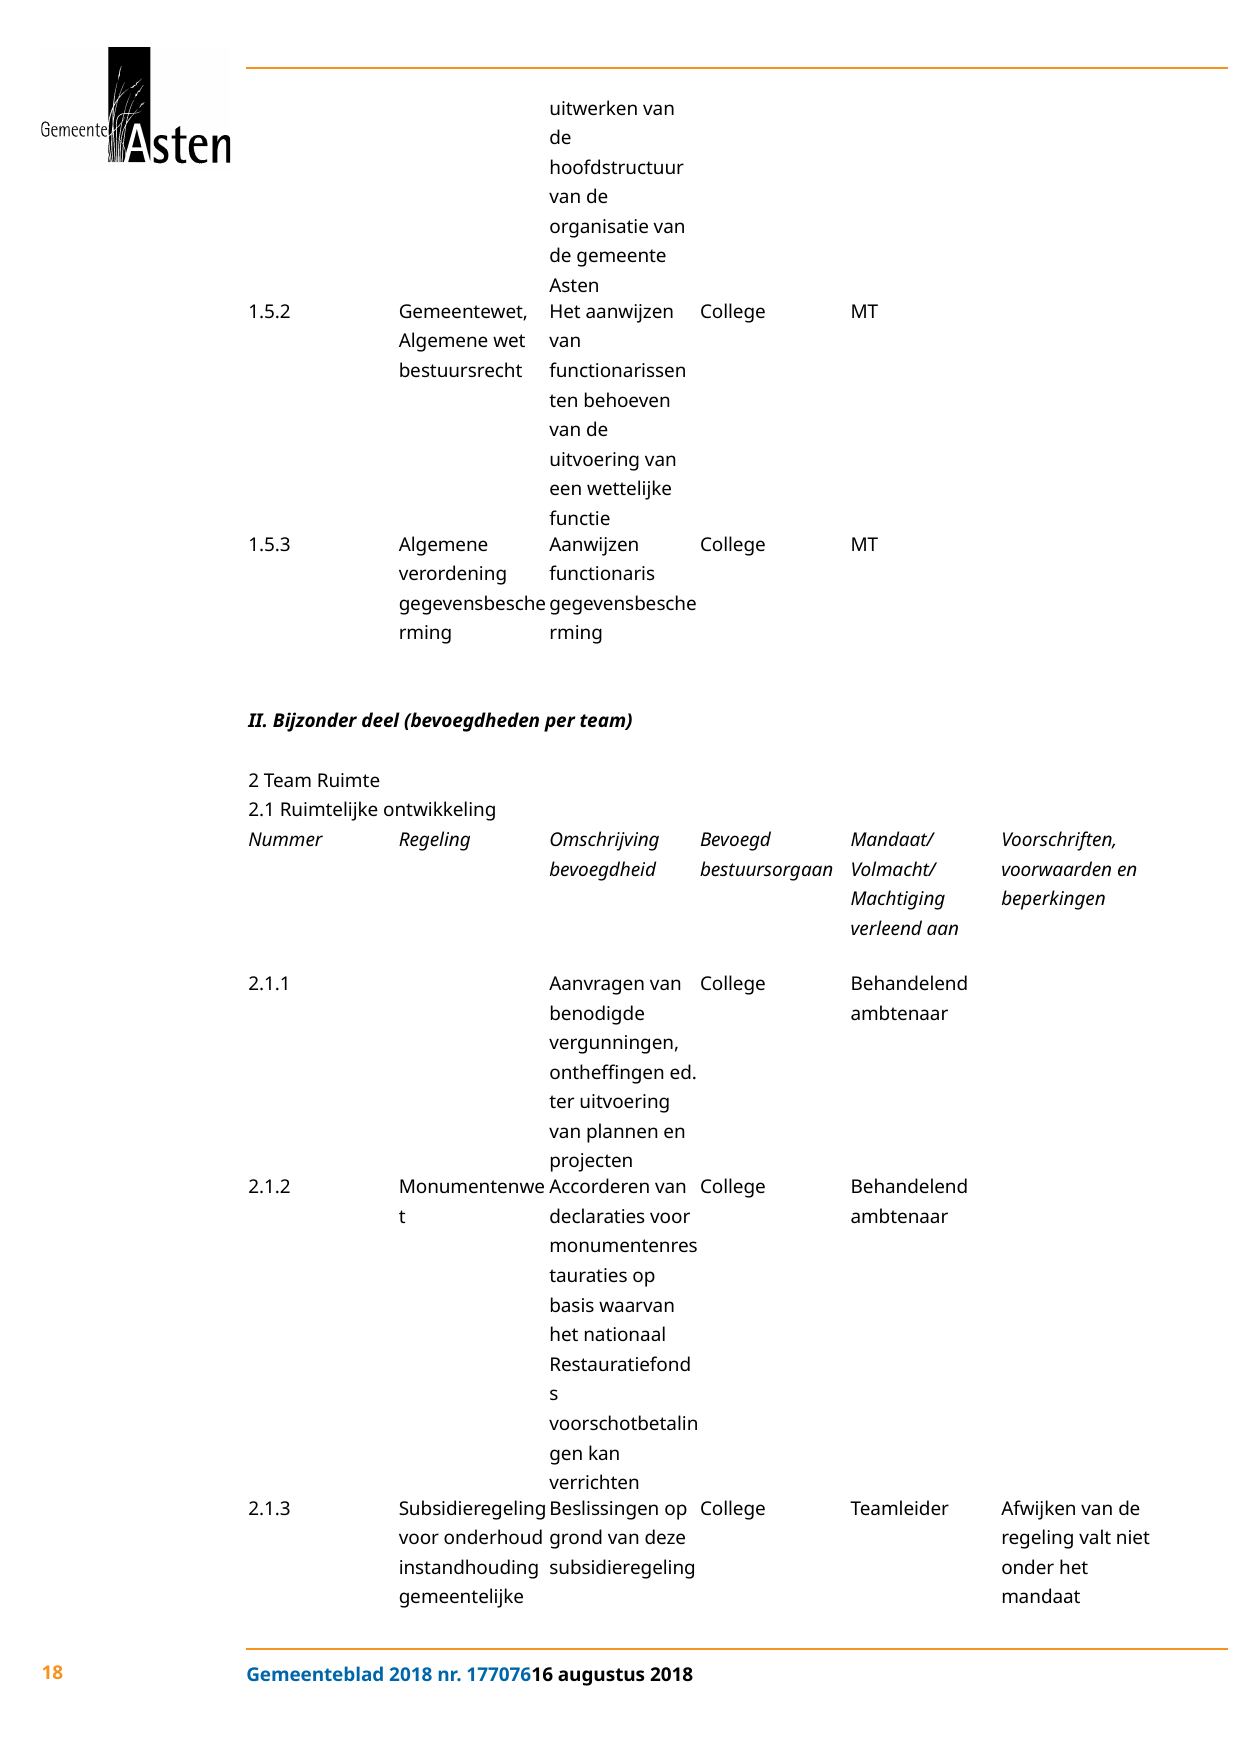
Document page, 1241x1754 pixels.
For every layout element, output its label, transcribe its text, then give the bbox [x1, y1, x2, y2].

table_cell 1.5.2 [248, 298, 398, 531]
text II. Bijzonder deel (bevoegdheden per team) [248, 708, 1152, 733]
table_header Regeling [399, 826, 549, 970]
table_cell Aanwijzen functionaris gegevensbescherming [549, 531, 700, 645]
table_cell 2.1.1 [248, 970, 398, 1173]
table_cell [1001, 1174, 1152, 1495]
table_cell College [700, 1174, 850, 1495]
table_header Omschrijving bevoegdheid [549, 826, 700, 970]
table_header [248, 95, 398, 298]
table_cell 1.5.3 [248, 531, 398, 645]
table_cell Algemene verordening gegevensbescherming [399, 531, 549, 645]
table_header Voorschriften, voorwaarden en beperkingen [1001, 826, 1152, 970]
table_header [399, 95, 549, 298]
table_cell College [700, 531, 850, 645]
table_header [850, 95, 1001, 298]
table_header Bevoegd bestuursorgaan [700, 826, 850, 970]
text 2.1 Ruimtelijke ontwikkeling [248, 796, 1152, 822]
table_cell College [700, 298, 850, 531]
table_header [1001, 95, 1152, 298]
table_cell Beslissingen op grond van deze subsidieregeling [549, 1495, 700, 1609]
table_cell College [700, 970, 850, 1173]
table_cell Aanvragen van benodigde vergunningen, ontheffingen ed. ter uitvoering van plannen en projecten [549, 970, 700, 1173]
table_cell MT [850, 298, 1001, 531]
picture [41, 47, 231, 172]
table_cell [399, 970, 549, 1173]
table_cell MT [850, 531, 1001, 645]
text 2 Team Ruimte [248, 767, 1152, 793]
table_cell Het aanwijzen van functionarissen ten behoeven van de uitvoering van een wettelijke functie [549, 298, 700, 531]
table_cell 2.1.3 [248, 1495, 398, 1609]
table_cell Behandelend ambtenaar [850, 1174, 1001, 1495]
table_cell Accorderen van declaraties voor monumentenrestauraties op basis waarvan het nationaal Restauratiefonds voorschotbetalingen kan verrichten [549, 1174, 700, 1495]
table_header uitwerken van de hoofdstructuur van de organisatie van de gemeente Asten [549, 95, 700, 298]
table_cell [1001, 298, 1152, 531]
table_header [700, 95, 850, 298]
table_cell Gemeentewet, Algemene wet bestuursrecht [399, 298, 549, 531]
table_cell 2.1.2 [248, 1174, 398, 1495]
table_header Mandaat/ Volmacht/ Machtiging verleend aan [850, 826, 1001, 970]
table_cell Behandelend ambtenaar [850, 970, 1001, 1173]
table_cell Monumentenwet [399, 1174, 549, 1495]
table_cell College [700, 1495, 850, 1609]
table_cell Afwijken van de regeling valt niet onder het mandaat [1001, 1495, 1152, 1609]
table_cell Teamleider [850, 1495, 1001, 1609]
table_cell Subsidieregeling voor onderhoud instandhouding gemeentelijke [399, 1495, 549, 1609]
table_header Nummer [248, 826, 398, 970]
table_cell [1001, 970, 1152, 1173]
table_cell [1001, 531, 1152, 645]
